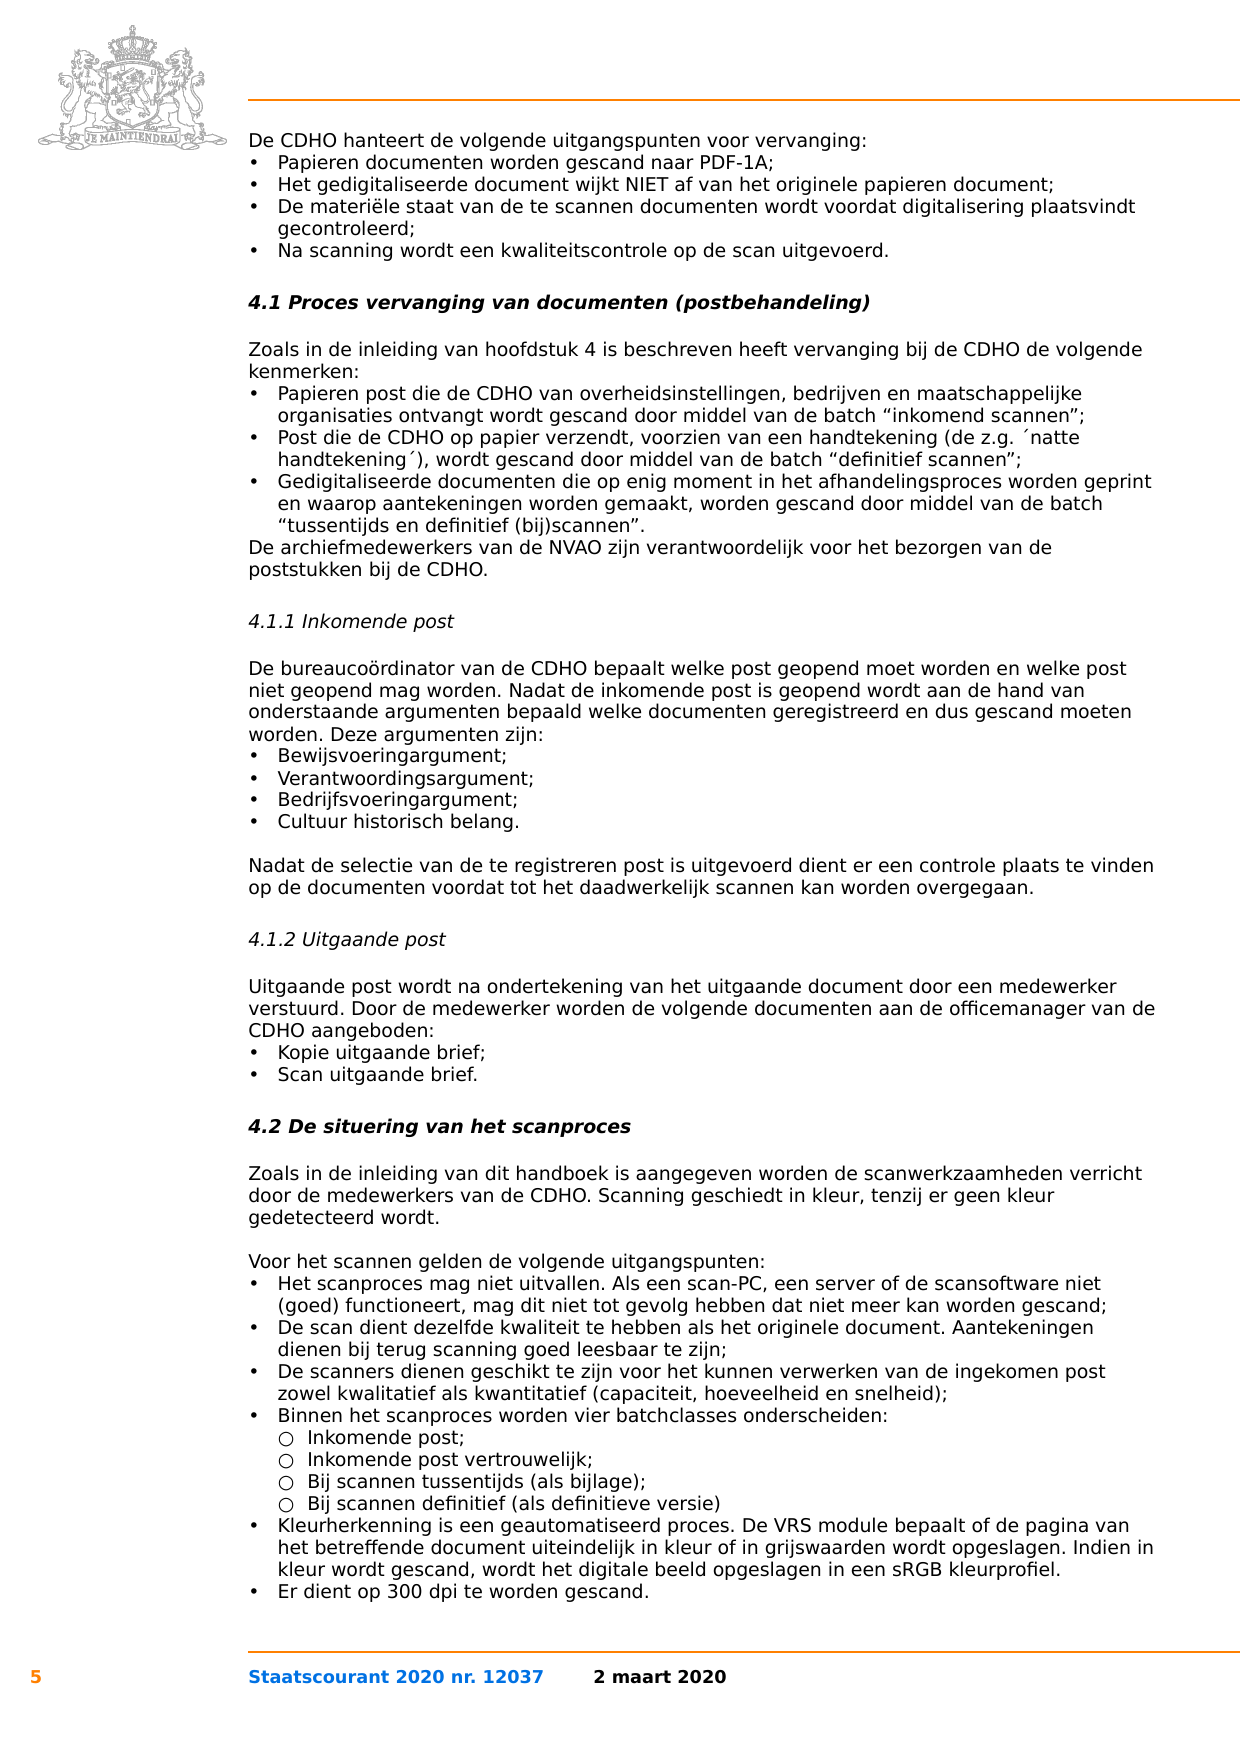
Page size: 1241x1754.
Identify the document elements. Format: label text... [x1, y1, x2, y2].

subtitle 4.1.2 Uitgaande post [248, 929, 1163, 951]
text • Het gedigitaliseerde document wijkt NIET af van het originele papieren document; [248, 174, 1163, 196]
text • Het scanproces mag niet uitvallen. Als een scan-PC, een server of de scansoftware niet (goed) functioneert, mag dit niet tot gevolg hebben dat niet meer kan worden gescand; [248, 1273, 1163, 1317]
text Uitgaande post wordt na ondertekening van het uitgaande document door een medewerker verstuurd. Door de medewerker worden de volgende documenten aan de officemanager van de CDHO aangeboden: [248, 976, 1163, 1042]
text • Papieren post die de CDHO van overheidsinstellingen, bedrijven en maatschappelijke organisaties ontvangt wordt gescand door middel van de batch “inkomend scannen”; [248, 383, 1163, 427]
text ○ Bij scannen definitief (als definitieve versie) [278, 1493, 1163, 1514]
subtitle 4.1.1 Inkomende post [248, 611, 1163, 632]
text Voor het scannen gelden de volgende uitgangspunten: [248, 1251, 1163, 1273]
text • Gedigitaliseerde documenten die op enig moment in het afhandelingsproces worden geprint en waarop aantekeningen worden gemaakt, worden gescand door middel van de batch “tussentijds en definitief (bij)scannen”. [248, 471, 1163, 537]
text ○ Bij scannen tussentijds (als bijlage); [278, 1471, 1163, 1493]
text De CDHO hanteert de volgende uitgangspunten voor vervanging: [248, 130, 1163, 152]
text • Kleurherkenning is een geautomatiseerd proces. De VRS module bepaalt of de pagina van het betreffende document uiteindelijk in kleur of in grijswaarden wordt opgeslagen. Indien in kleur wordt gescand, wordt het digitale beeld opgeslagen in een sRGB kleurprofiel. [248, 1514, 1163, 1581]
text • Bewijsvoeringargument; [248, 745, 1163, 767]
text • Bedrijfsvoeringargument; [248, 789, 1163, 811]
text • Papieren documenten worden gescand naar PDF-1A; [248, 152, 1163, 174]
subtitle 4.1 Proces vervanging van documenten (postbehandeling) [248, 292, 1163, 314]
text De archiefmedewerkers van de NVAO zijn verantwoordelijk voor het bezorgen van de poststukken bij de CDHO. [248, 537, 1163, 581]
text • Verantwoordingsargument; [248, 767, 1163, 789]
text Zoals in de inleiding van hoofdstuk 4 is beschreven heeft vervanging bij de CDHO de volgende kenmerken: [248, 339, 1163, 383]
text Zoals in de inleiding van dit handboek is aangegeven worden de scanwerkzaamheden verricht door de medewerkers van de CDHO. Scanning geschiedt in kleur, tenzij er geen kleur gedetecteerd wordt. [248, 1163, 1163, 1229]
text • Binnen het scanproces worden vier batchclasses onderscheiden: [248, 1405, 1163, 1427]
text • Scan uitgaande brief. [248, 1064, 1163, 1086]
picture [38, 25, 227, 150]
subtitle 4.2 De situering van het scanproces [248, 1116, 1163, 1138]
text • De materiële staat van de te scannen documenten wordt voordat digitalisering plaatsvindt gecontroleerd; [248, 196, 1163, 240]
text Nadat de selectie van de te registreren post is uitgevoerd dient er een controle plaats te vinden op de documenten voordat tot het daadwerkelijk scannen kan worden overgegaan. [248, 855, 1163, 899]
text • Er dient op 300 dpi te worden gescand. [248, 1581, 1163, 1602]
text ○ Inkomende post vertrouwelijk; [278, 1449, 1163, 1471]
text • De scanners dienen geschikt te zijn voor het kunnen verwerken van de ingekomen post zowel kwalitatief als kwantitatief (capaciteit, hoeveelheid en snelheid); [248, 1361, 1163, 1405]
text • Kopie uitgaande brief; [248, 1042, 1163, 1064]
text • De scan dient dezelfde kwaliteit te hebben als het originele document. Aantekeningen dienen bij terug scanning goed leesbaar te zijn; [248, 1317, 1163, 1361]
text De bureaucoördinator van de CDHO bepaalt welke post geopend moet worden en welke post niet geopend mag worden. Nadat de inkomende post is geopend wordt aan de hand van onderstaande argumenten bepaald welke documenten geregistreerd en dus gescand moeten worden. Deze argumenten zijn: [248, 657, 1163, 745]
text • Na scanning wordt een kwaliteitscontrole op de scan uitgevoerd. [248, 240, 1163, 262]
text • Post die de CDHO op papier verzendt, voorzien van een handtekening (de z.g. ´natte handtekening´), wordt gescand door middel van de batch “definitief scannen”; [248, 427, 1163, 471]
text • Cultuur historisch belang. [248, 811, 1163, 833]
text ○ Inkomende post; [278, 1427, 1163, 1449]
